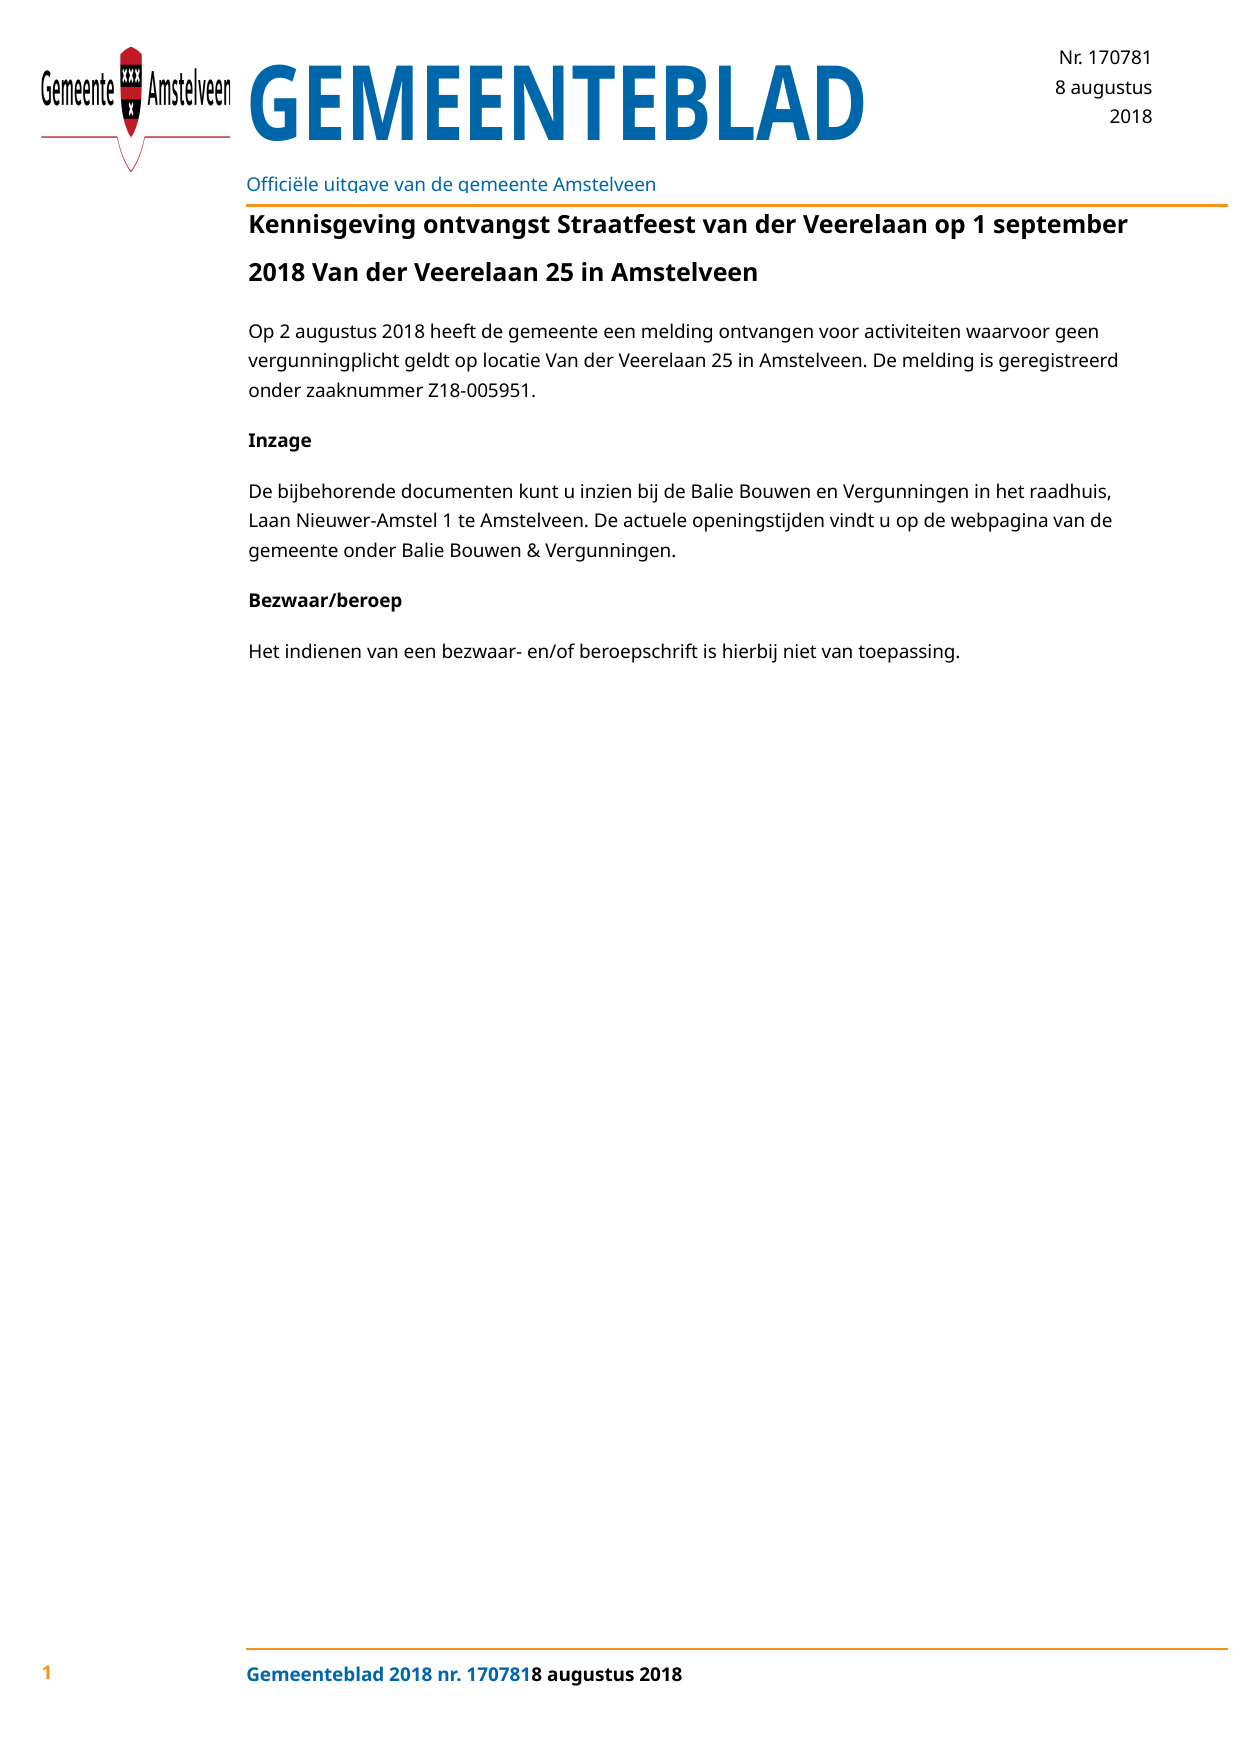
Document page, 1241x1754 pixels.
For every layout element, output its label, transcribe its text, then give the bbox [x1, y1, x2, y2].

text Inzage [248, 427, 1152, 453]
text Op 2 augustus 2018 heeft de gemeente een melding ontvangen voor activiteiten waarvoor geen vergunningplicht geldt op locatie Van der Veerelaan 25 in Amstelveen. De melding is geregistreerd onder zaaknummer Z18-005951. [248, 318, 1152, 403]
picture [41, 47, 231, 172]
text De bijbehorende documenten kunt u inzien bij de Balie Bouwen en Vergunningen in het raadhuis, Laan Nieuwer-Amstel 1 te Amstelveen. De actuele openingstijden vindt u op de webpagina van de gemeente onder Balie Bouwen & Vergunningen. [248, 478, 1152, 563]
text Kennisgeving ontvangst Straatfeest van der Veerelaan op 1 september 2018 Van der Veerelaan 25 in Amstelveen [248, 207, 1152, 288]
text Bezwaar/beroep [248, 587, 1152, 613]
text Het indienen van een bezwaar- en/of beroepschrift is hierbij niet van toepassing. [248, 638, 1152, 664]
